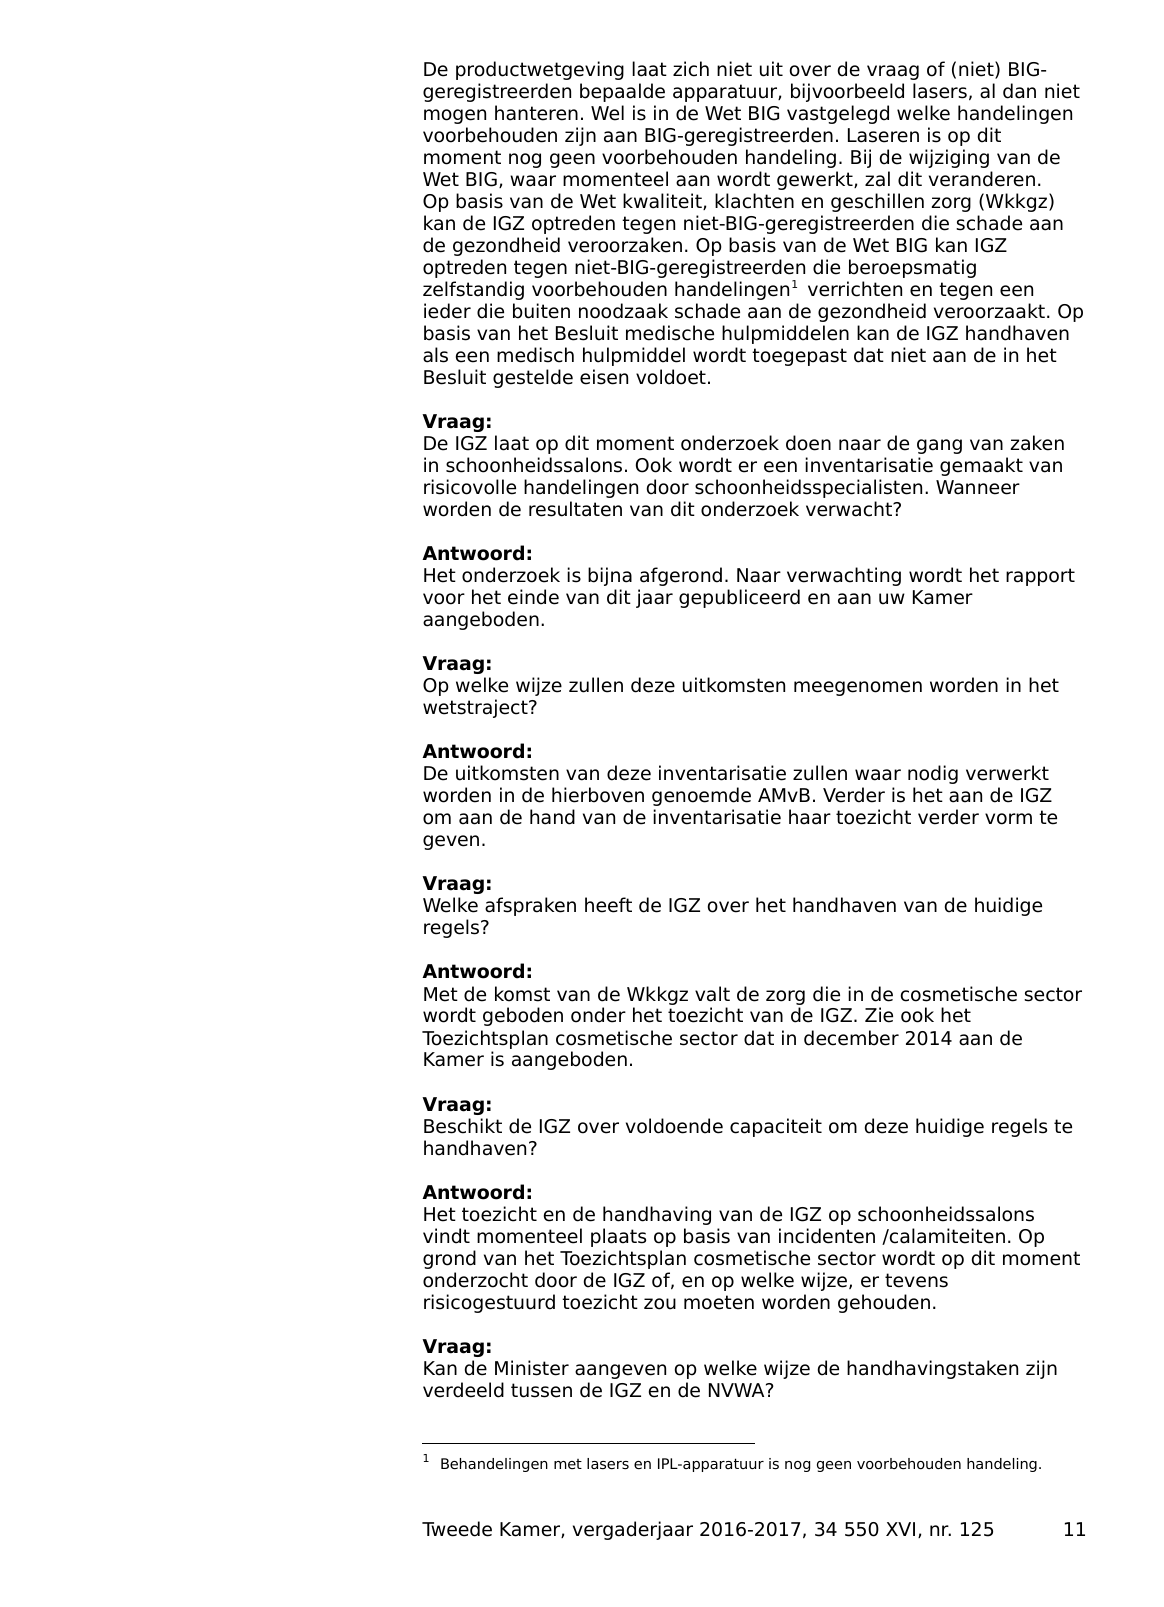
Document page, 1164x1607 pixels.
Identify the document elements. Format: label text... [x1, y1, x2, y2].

text Antwoord: [422, 741, 1087, 763]
text Beschikt de IGZ over voldoende capaciteit om deze huidige regels te handhaven? [422, 1116, 1087, 1159]
text Het toezicht en de handhaving van de IGZ op schoonheidssalons vindt momenteel plaats op basis van incidenten /calamiteiten. Op grond van het Toezichtsplan cosmetische sector wordt op dit moment onderzocht door de IGZ of, en op welke wijze, er tevens risicogestuurd toezicht zou moeten worden gehouden. [422, 1204, 1087, 1313]
text De uitkomsten van deze inventarisatie zullen waar nodig verwerkt worden in de hierboven genoemde AMvB. Verder is het aan de IGZ om aan de hand van de inventarisatie haar toezicht verder vorm te geven. [422, 763, 1087, 851]
text Antwoord: [422, 961, 1087, 983]
text Kan de Minister aangeven op welke wijze de handhavingstaken zijn verdeeld tussen de IGZ en de NVWA? [422, 1358, 1087, 1402]
text Antwoord: [422, 1182, 1087, 1204]
text Vraag: [422, 653, 1087, 675]
text Vraag: [422, 411, 1087, 433]
text Welke afspraken heeft de IGZ over het handhaven van de huidige regels? [422, 895, 1087, 939]
text Op basis van de Wet kwaliteit, klachten en geschillen zorg (Wkkgz) kan de IGZ optreden tegen niet-BIG-geregistreerden die schade aan de gezondheid veroorzaken. Op basis van de Wet BIG kan IGZ optreden tegen niet-BIG-geregistreerden die beroepsmatig zelfstandig voorbehouden handelingen verrichten en tegen een ieder die buiten noodzaak schade aan de gezondheid veroorzaakt. Op basis van het Besluit medische hulpmiddelen kan de IGZ handhaven als een medisch hulpmiddel wordt toegepast dat niet aan de in het Besluit gestelde eisen voldoet. [422, 191, 1087, 389]
text Vraag: [422, 1336, 1087, 1358]
text Vraag: [422, 1093, 1087, 1116]
text De productwetgeving laat zich niet uit over de vraag of (niet) BIG-geregistreerden bepaalde apparatuur, bijvoorbeeld lasers, al dan niet mogen hanteren. Wel is in de Wet BIG vastgelegd welke handelingen voorbehouden zijn aan BIG-geregistreerden. Laseren is op dit moment nog geen voorbehouden handeling. Bij de wijziging van de Wet BIG, waar momenteel aan wordt gewerkt, zal dit veranderen. [422, 59, 1087, 191]
text Vraag: [422, 873, 1087, 895]
text Behandelingen met lasers en IPL-apparatuur is nog geen voorbehouden handeling. [422, 1452, 1087, 1474]
text Het onderzoek is bijna afgerond. Naar verwachting wordt het rapport voor het einde van dit jaar gepubliceerd en aan uw Kamer aangeboden. [422, 565, 1087, 631]
text Antwoord: [422, 543, 1087, 565]
text De IGZ laat op dit moment onderzoek doen naar de gang van zaken in schoonheidssalons. Ook wordt er een inventarisatie gemaakt van risicovolle handelingen door schoonheidsspecialisten. Wanneer worden de resultaten van dit onderzoek verwacht? [422, 433, 1087, 521]
text Met de komst van de Wkkgz valt de zorg die in de cosmetische sector wordt geboden onder het toezicht van de IGZ. Zie ook het Toezichtsplan cosmetische sector dat in december 2014 aan de Kamer is aangeboden. [422, 983, 1087, 1071]
text Op welke wijze zullen deze uitkomsten meegenomen worden in het wetstraject? [422, 675, 1087, 719]
